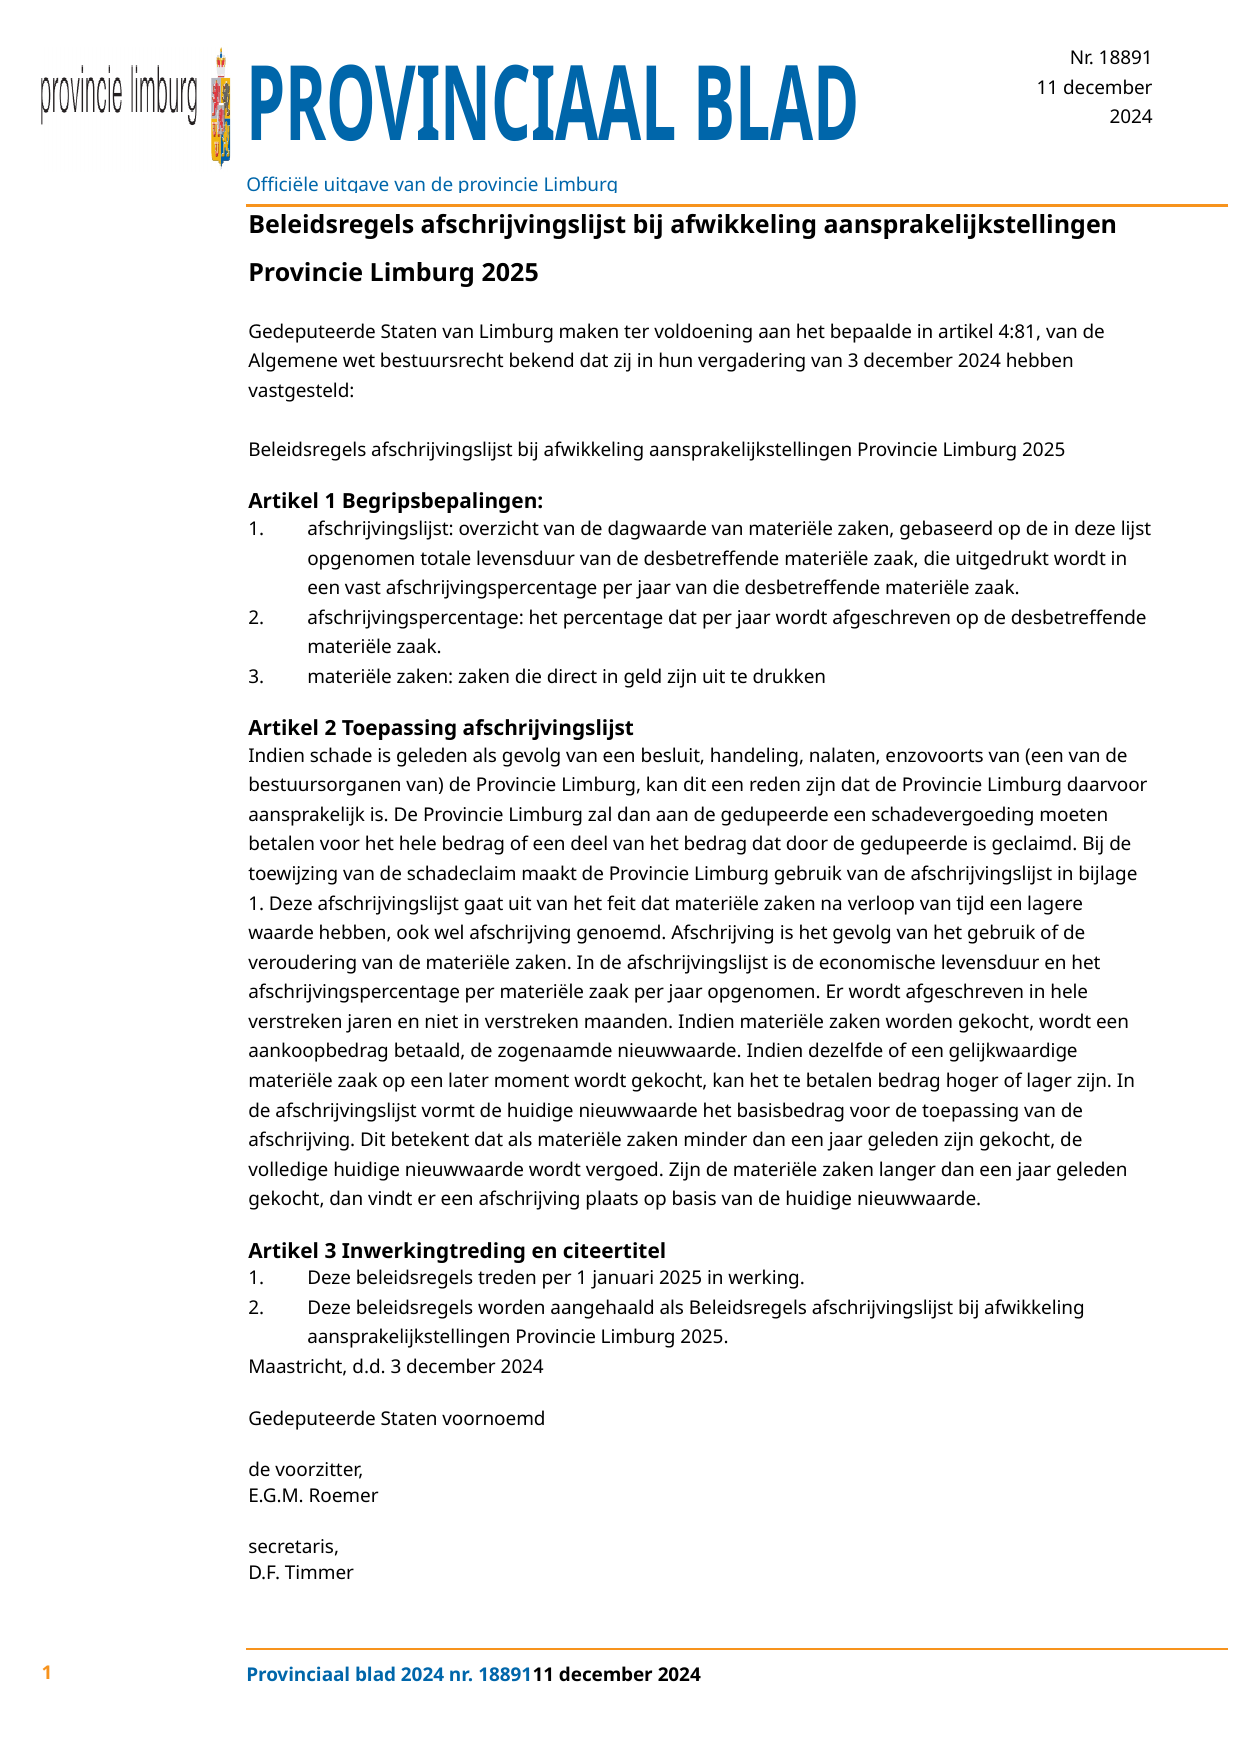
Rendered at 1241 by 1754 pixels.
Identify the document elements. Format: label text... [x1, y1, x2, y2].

list afschrijvingspercentage: het percentage dat per jaar wordt afgeschreven op de desbetreffende materiële zaak. [248, 604, 1152, 659]
picture [41, 47, 231, 172]
text Indien schade is geleden als gevolg van een besluit, handeling, nalaten, enzovoorts van (een van de bestuursorganen van) de Provincie Limburg, kan dit een reden zijn dat de Provincie Limburg daarvoor aansprakelijk is. De Provincie Limburg zal dan aan de gedupeerde een schadevergoeding moeten betalen voor het hele bedrag of een deel van het bedrag dat door de gedupeerde is geclaimd. Bij de toewijzing van de schadeclaim maakt de Provincie Limburg gebruik van de afschrijvingslijst in bijlage 1. Deze afschrijvingslijst gaat uit van het feit dat materiële zaken na verloop van tijd een lagere waarde hebben, ook wel afschrijving genoemd. Afschrijving is het gevolg van het gebruik of de veroudering van de materiële zaken. In de afschrijvingslijst is de economische levensduur en het afschrijvingspercentage per materiële zaak per jaar opgenomen. Er wordt afgeschreven in hele verstreken jaren en niet in verstreken maanden. Indien materiële zaken worden gekocht, wordt een aankoopbedrag betaald, de zogenaamde nieuwwaarde. Indien dezelfde of een gelijkwaardige materiële zaak op een later moment wordt gekocht, kan het te betalen bedrag hoger of lager zijn. In de afschrijvingslijst vormt de huidige nieuwwaarde het basisbedrag voor de toepassing van de afschrijving. Dit betekent dat als materiële zaken minder dan een jaar geleden zijn gekocht, de volledige huidige nieuwwaarde wordt vergoed. Zijn de materiële zaken langer dan een jaar geleden gekocht, dan vindt er een afschrijving plaats op basis van de huidige nieuwwaarde. [248, 742, 1152, 1211]
text Beleidsregels afschrijvingslijst bij afwikkeling aansprakelijkstellingen Provincie Limburg 2025 [248, 207, 1152, 288]
text Artikel 1 Begripsbepalingen: [248, 487, 1152, 515]
list materiële zaken: zaken die direct in geld zijn uit te drukken [248, 663, 1152, 689]
text de voorzitter, [248, 1456, 1152, 1482]
text Artikel 2 Toepassing afschrijvingslijst [248, 713, 1152, 742]
text D.F. Timmer [248, 1559, 1152, 1585]
list Deze beleidsregels worden aangehaald als Beleidsregels afschrijvingslijst bij afwikkeling aansprakelijkstellingen Provincie Limburg 2025. [248, 1294, 1152, 1349]
text Gedeputeerde Staten van Limburg maken ter voldoening aan het bepaalde in artikel 4:81, van de Algemene wet bestuursrecht bekend dat zij in hun vergadering van 3 december 2024 hebben vastgesteld: [248, 318, 1152, 403]
text Artikel 3 Inwerkingtreding en citeertitel [248, 1236, 1152, 1264]
list Deze beleidsregels treden per 1 januari 2025 in werking. [248, 1264, 1152, 1290]
text E.G.M. Roemer [248, 1482, 1152, 1508]
text Maastricht, d.d. 3 december 2024 [248, 1353, 1152, 1379]
text secretaris, [248, 1533, 1152, 1559]
list afschrijvingslijst: overzicht van de dagwaarde van materiële zaken, gebaseerd op de in deze lijst opgenomen totale levensduur van de desbetreffende materiële zaak, die uitgedrukt wordt in een vast afschrijvingspercentage per jaar van die desbetreffende materiële zaak. [248, 515, 1152, 600]
text Gedeputeerde Staten voornoemd [248, 1405, 1152, 1430]
text Beleidsregels afschrijvingslijst bij afwikkeling aansprakelijkstellingen Provincie Limburg 2025 [248, 436, 1152, 462]
